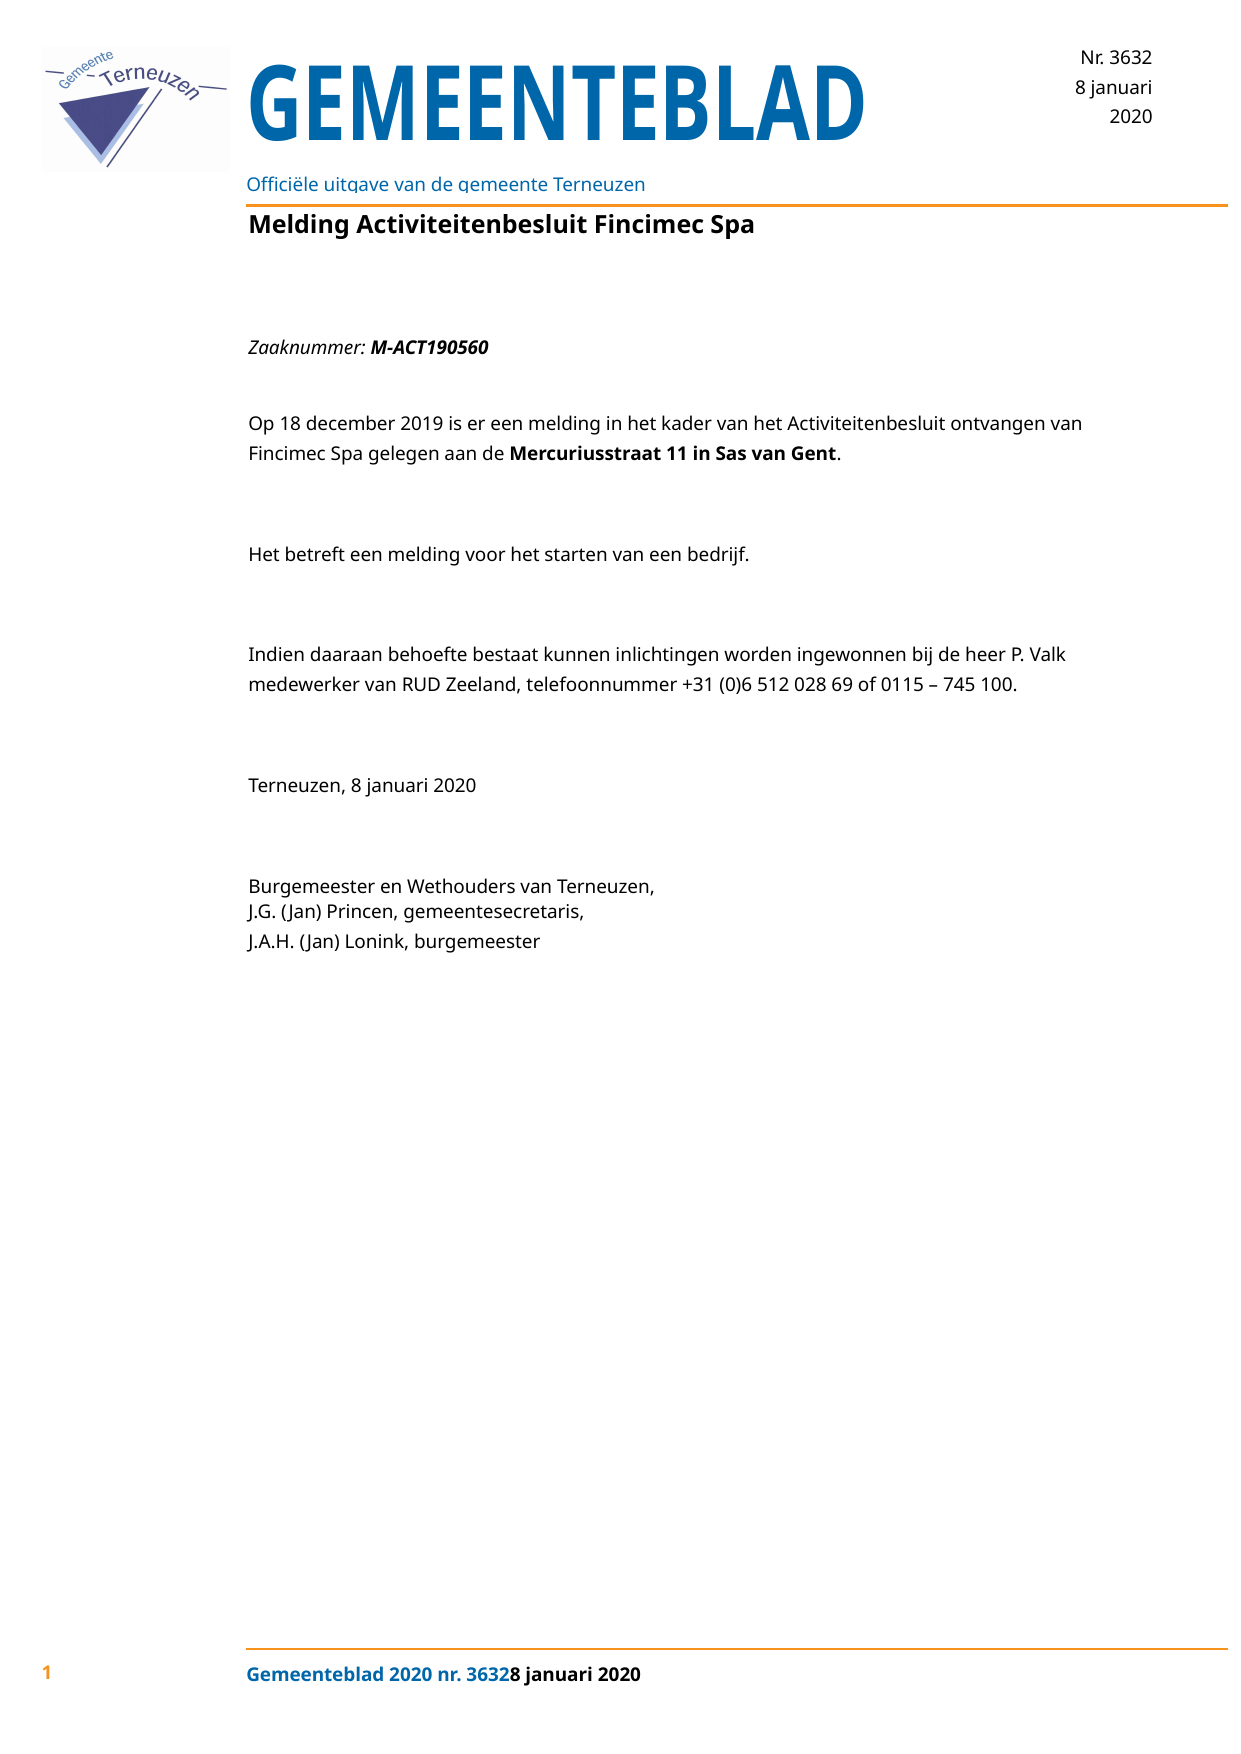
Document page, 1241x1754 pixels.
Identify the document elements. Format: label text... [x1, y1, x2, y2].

table_cell [700, 1013, 1152, 1039]
text Het betreft een melding voor het starten van een bedrijf. [248, 541, 1152, 567]
text Op 18 december 2019 is er een melding in het kader van het Activiteitenbesluit ontvangen van Fincimec Spa gelegen aan de Mercuriusstraat 11 in Sas van Gent. [248, 410, 1152, 466]
text Indien daaraan behoefte bestaat kunnen inlichtingen worden ingewonnen bij de heer P. Valk medewerker van RUD Zeeland, telefoonnummer +31 (0)6 512 028 69 of 0115 – 745 100. [248, 642, 1152, 697]
text Terneuzen, 8 januari 2020 [248, 772, 1152, 798]
table_cell [248, 1065, 700, 1090]
table_cell J.G. (Jan) Princen, gemeentesecretaris, J.A.H. (Jan) Lonink, burgemeester [248, 899, 700, 1013]
table_cell [248, 1039, 1152, 1065]
table_cell [248, 1013, 700, 1039]
table_cell [700, 1065, 1152, 1090]
picture [41, 47, 231, 172]
text Zaaknummer: M-ACT190560 [248, 334, 1152, 360]
table_header Burgemeester en Wethouders van Terneuzen, [248, 873, 1152, 899]
text Melding Activiteitenbesluit Fincimec Spa [248, 207, 1152, 241]
table_cell [700, 899, 1152, 1013]
